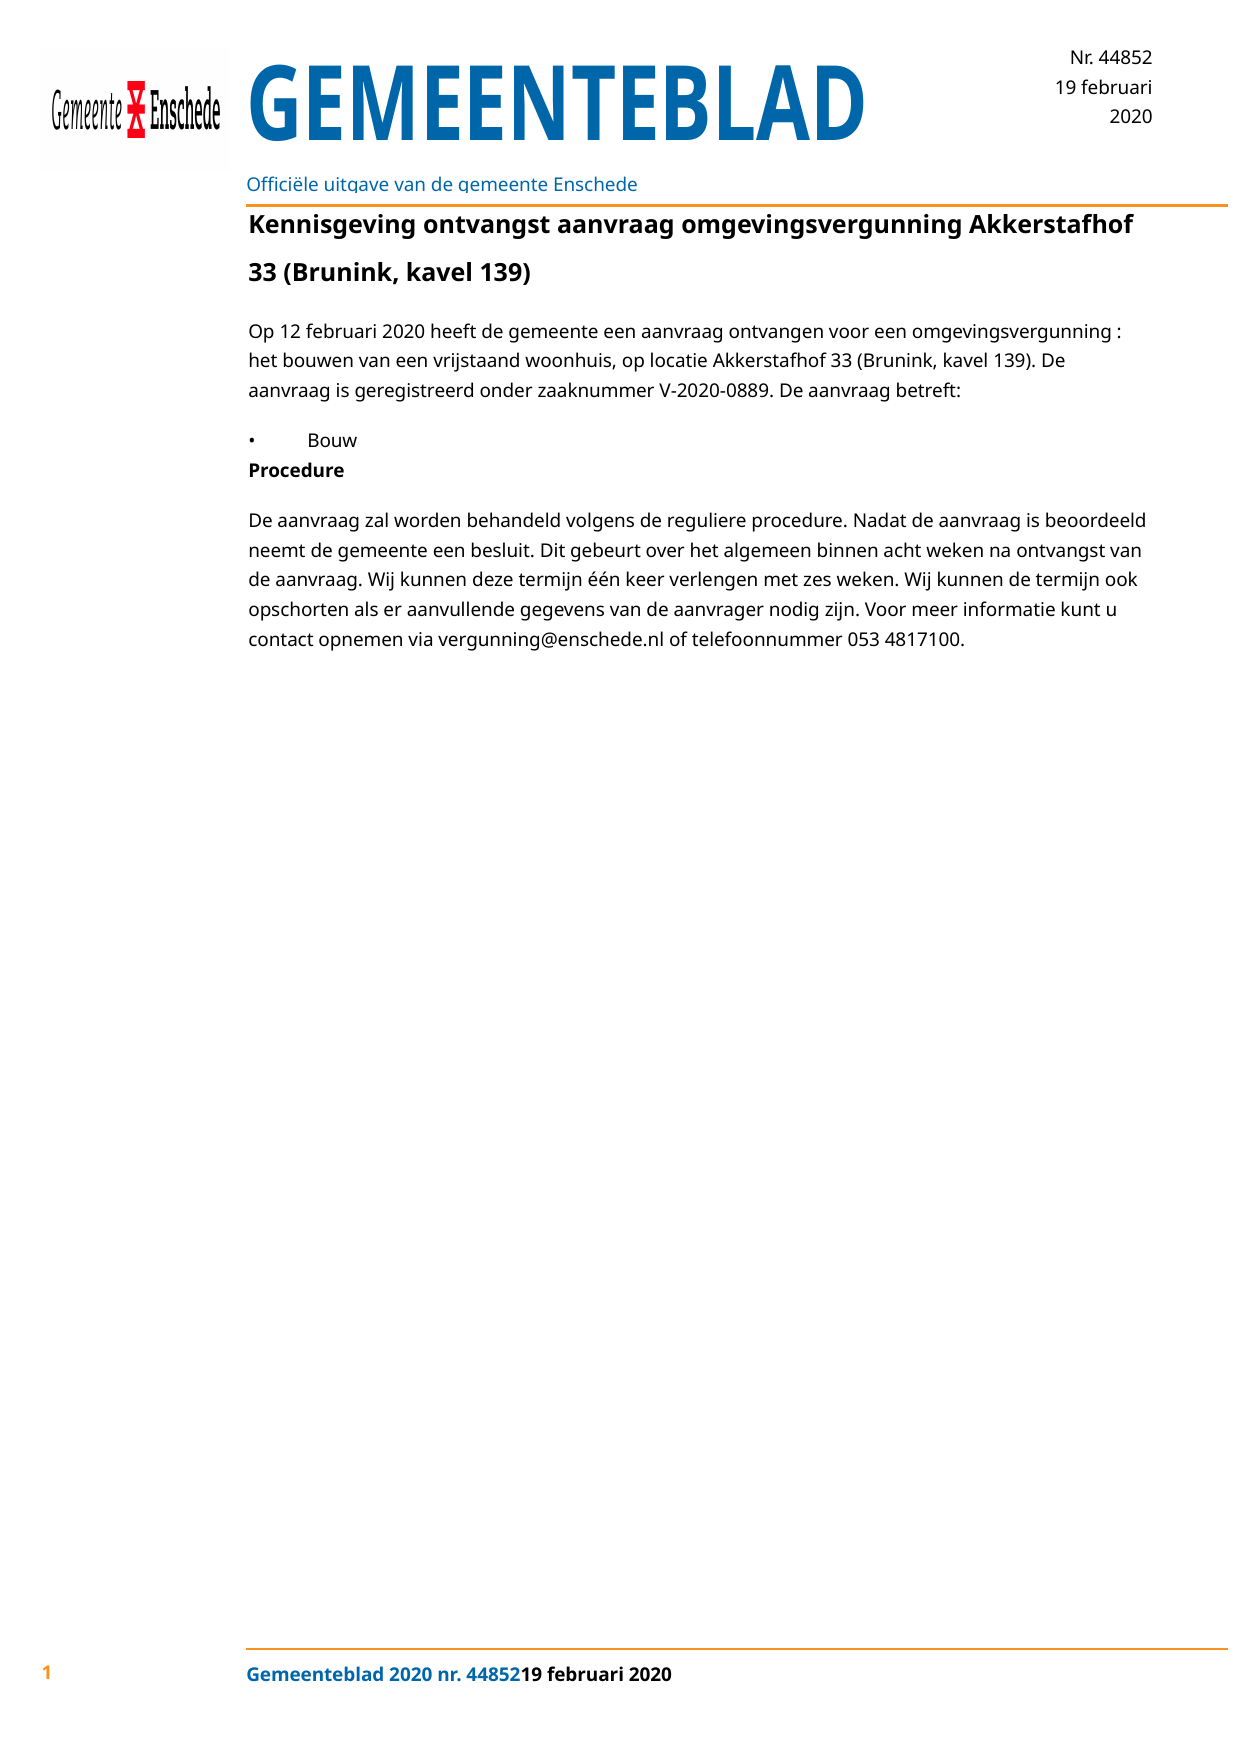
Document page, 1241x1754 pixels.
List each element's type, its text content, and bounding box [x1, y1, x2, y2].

text De aanvraag zal worden behandeld volgens de reguliere procedure. Nadat de aanvraag is beoordeeld neemt de gemeente een besluit. Dit gebeurt over het algemeen binnen acht weken na ontvangst van de aanvraag. Wij kunnen deze termijn één keer verlengen met zes weken. Wij kunnen de termijn ook opschorten als er aanvullende gegevens van de aanvrager nodig zijn. Voor meer informatie kunt u contact opnemen via vergunning@enschede.nl of telefoonnummer 053 4817100. [248, 507, 1152, 652]
text Kennisgeving ontvangst aanvraag omgevingsvergunning Akkerstafhof 33 (Brunink, kavel 139) [248, 207, 1152, 288]
list Bouw [248, 427, 1152, 453]
text Procedure [248, 457, 1152, 483]
picture [41, 47, 231, 172]
text Op 12 februari 2020 heeft de gemeente een aanvraag ontvangen voor een omgevingsvergunning : het bouwen van een vrijstaand woonhuis, op locatie Akkerstafhof 33 (Brunink, kavel 139). De aanvraag is geregistreerd onder zaaknummer V-2020-0889. De aanvraag betreft: [248, 318, 1152, 403]
